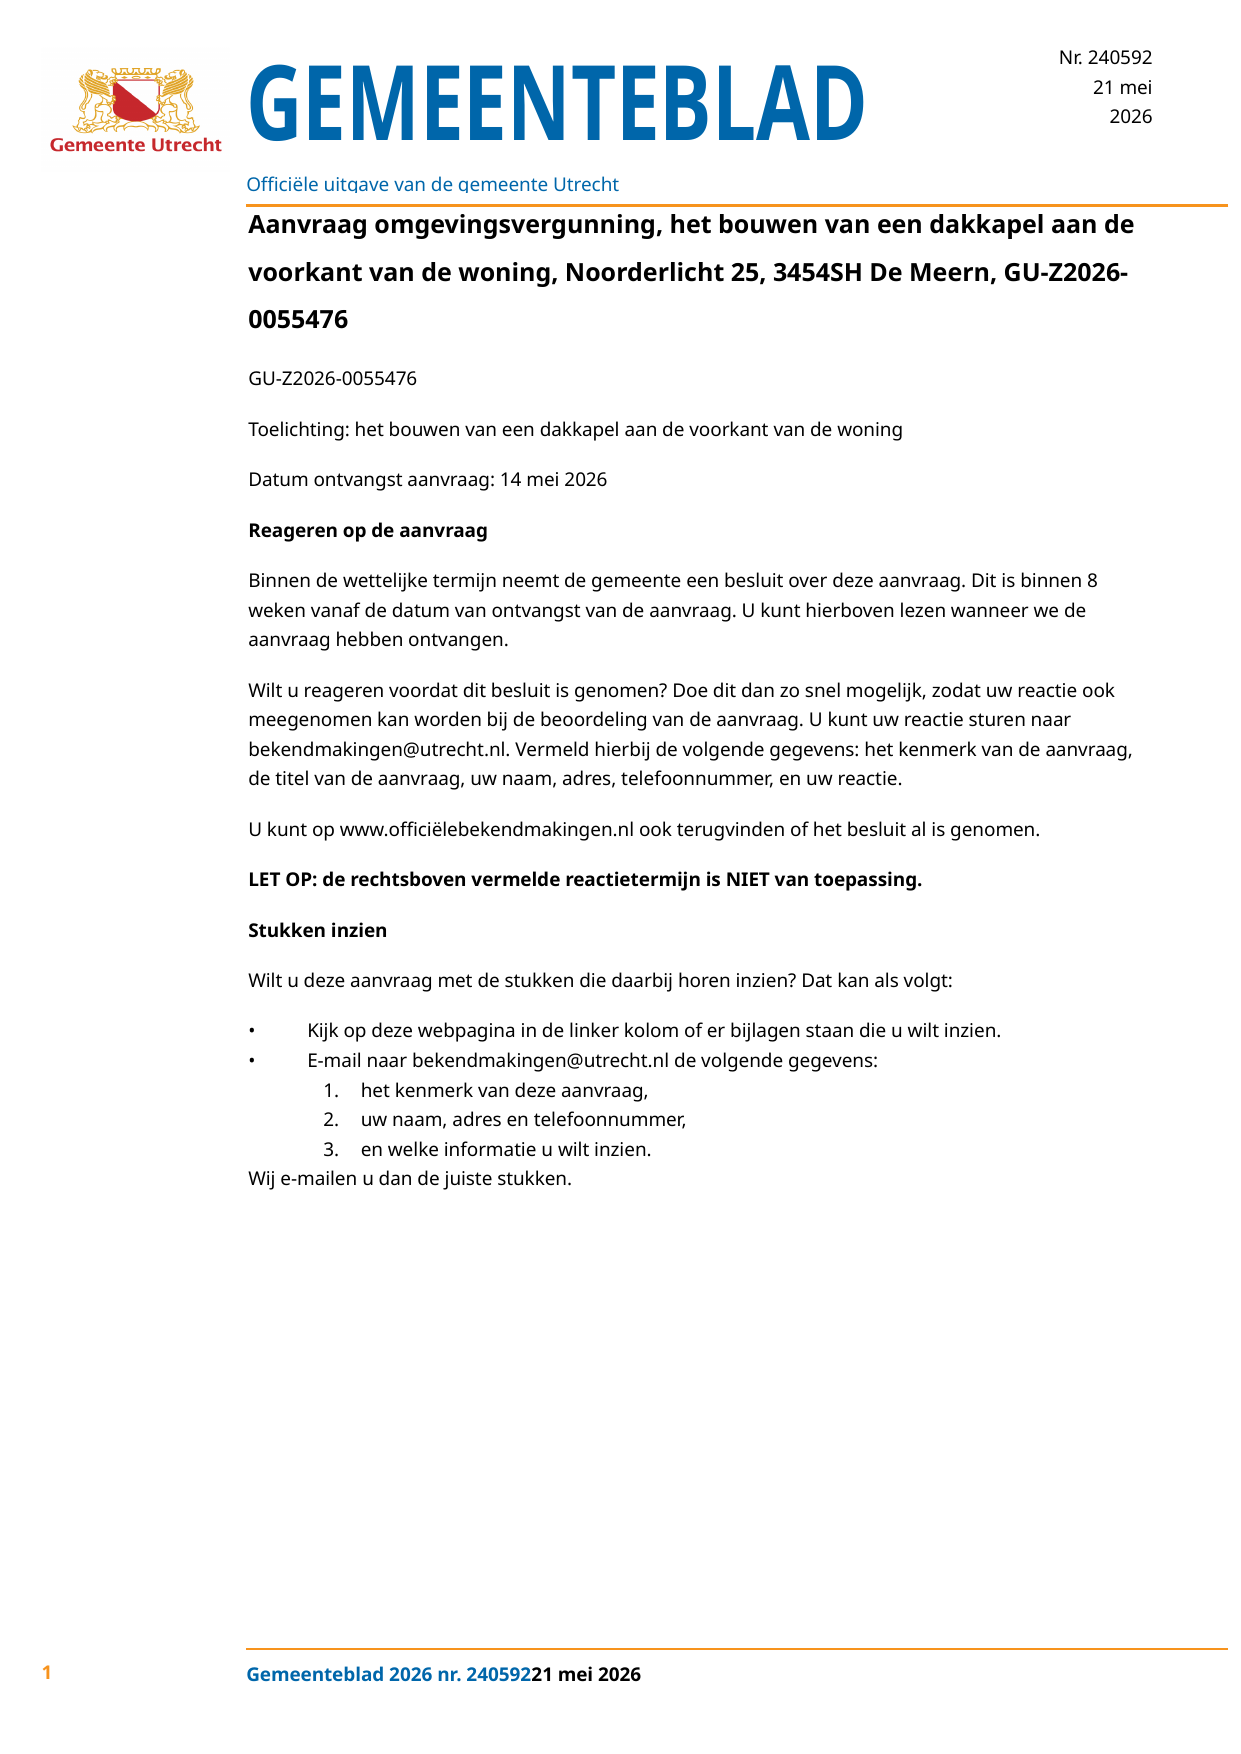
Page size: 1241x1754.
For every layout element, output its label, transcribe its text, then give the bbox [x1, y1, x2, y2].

text Wilt u deze aanvraag met de stukken die daarbij horen inzien? Dat kan als volgt: [248, 967, 1152, 993]
text GU-Z2026-0055476 [248, 366, 1152, 391]
text U kunt op www.officiëlebekendmakingen.nl ook terugvinden of het besluit al is genomen. [248, 816, 1152, 842]
list E-mail naar bekendmakingen@utrecht.nl de volgende gegevens: [248, 1047, 1152, 1073]
text Binnen de wettelijke termijn neemt de gemeente een besluit over deze aanvraag. Dit is binnen 8 weken vanaf de datum van ontvangst van de aanvraag. U kunt hierboven lezen wanneer we de aanvraag hebben ontvangen. [248, 567, 1152, 652]
text Reageren op de aanvraag [248, 517, 1152, 542]
list uw naam, adres en telefoonnummer, [323, 1106, 1152, 1132]
list Kijk op deze webpagina in de linker kolom of er bijlagen staan die u wilt inzien. [248, 1018, 1152, 1043]
list en welke informatie u wilt inzien. [323, 1136, 1152, 1162]
text Datum ontvangst aanvraag: 14 mei 2026 [248, 466, 1152, 492]
text Aanvraag omgevingsvergunning, het bouwen van een dakkapel aan de voorkant van de woning, Noorderlicht 25, 3454SH De Meern, GU-Z2026-0055476 [248, 207, 1152, 336]
text Wij e-mailen u dan de juiste stukken. [248, 1166, 1152, 1191]
picture [41, 47, 231, 172]
text LET OP: de rechtsboven vermelde reactietermijn is NIET van toepassing. [248, 866, 1152, 892]
text Stukken inzien [248, 917, 1152, 942]
list het kenmerk van deze aanvraag, [323, 1077, 1152, 1102]
text Wilt u reageren voordat dit besluit is genomen? Doe dit dan zo snel mogelijk, zodat uw reactie ook meegenomen kan worden bij de beoordeling van de aanvraag. U kunt uw reactie sturen naar bekendmakingen@utrecht.nl. Vermeld hierbij de volgende gegevens: het kenmerk van de aanvraag, de titel van de aanvraag, uw naam, adres, telefoonnummer, en uw reactie. [248, 677, 1152, 791]
text Toelichting: het bouwen van een dakkapel aan de voorkant van de woning [248, 416, 1152, 442]
